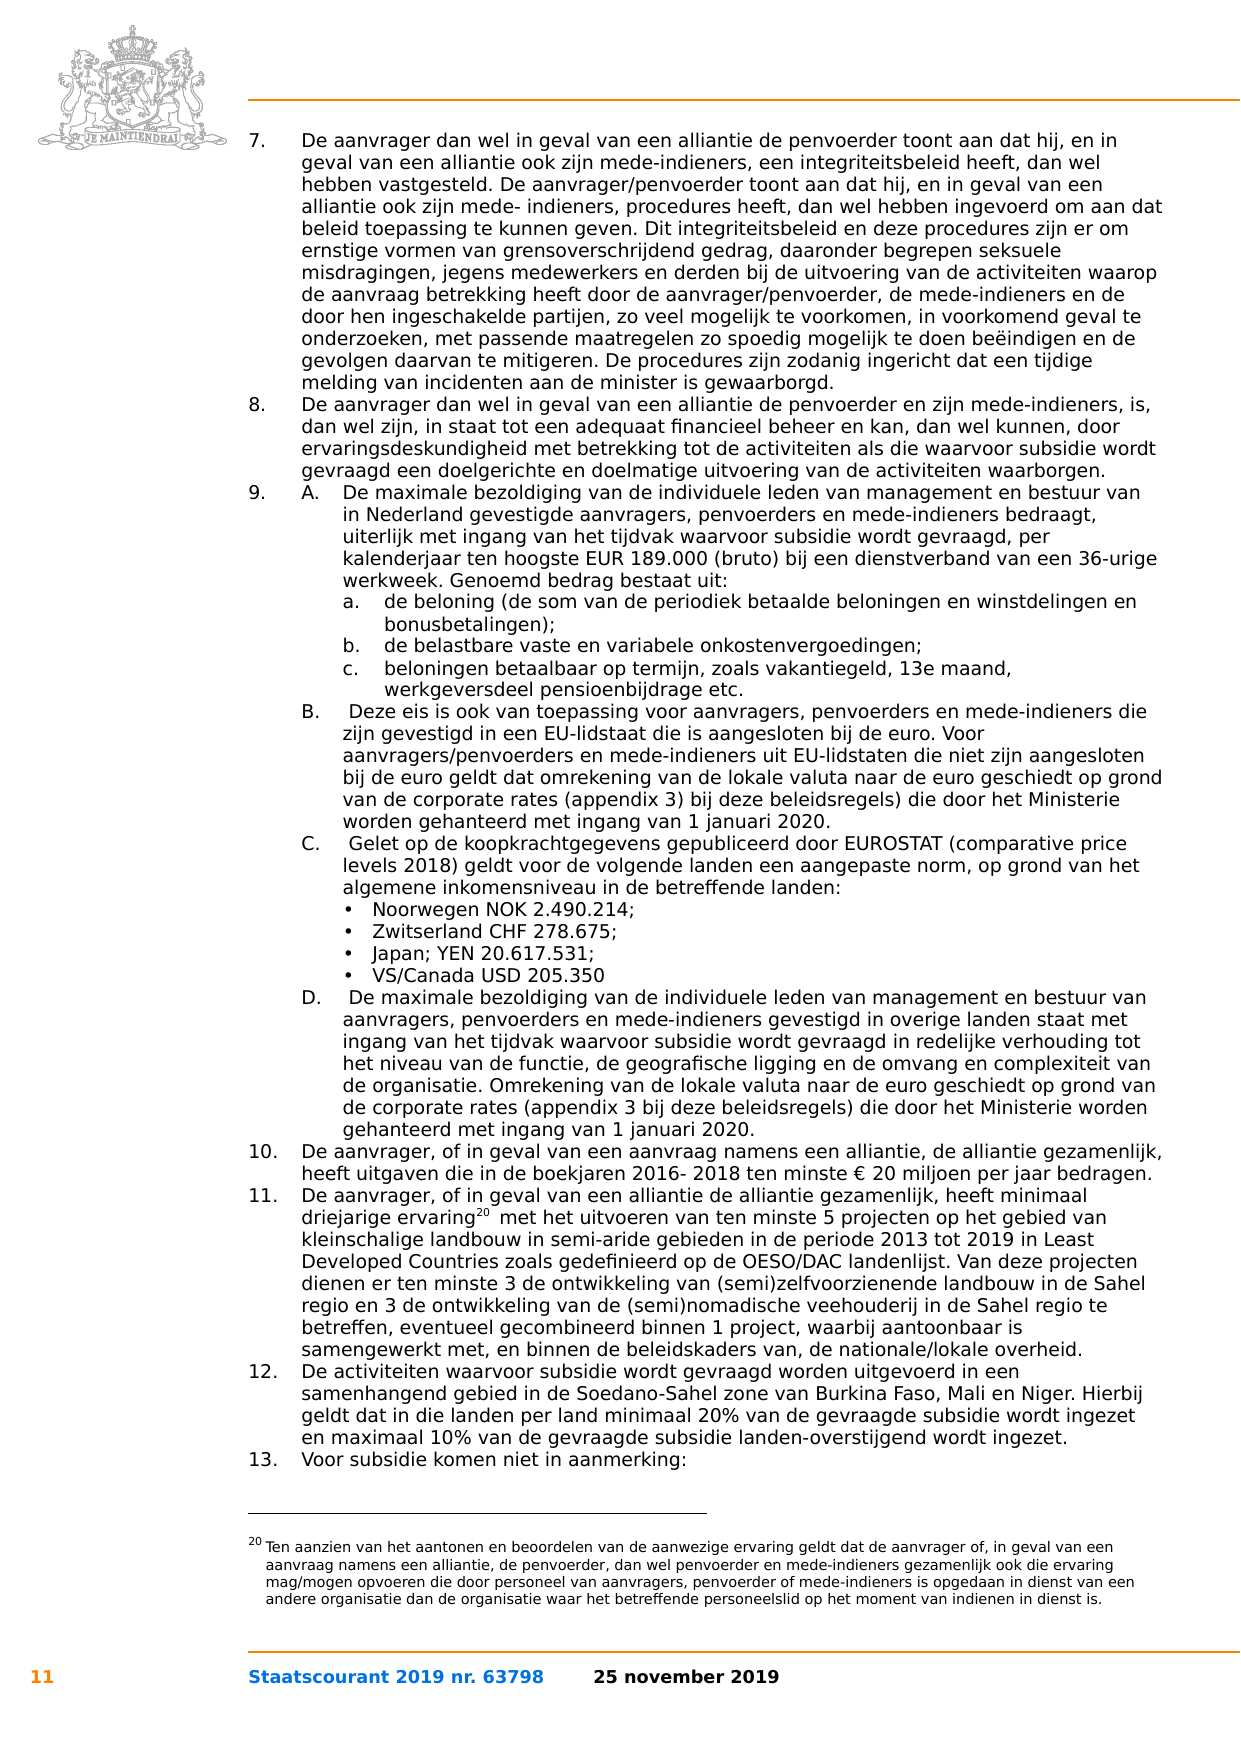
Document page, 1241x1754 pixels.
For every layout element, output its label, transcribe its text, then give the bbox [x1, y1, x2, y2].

text 11. De aanvrager, of in geval van een alliantie de alliantie gezamenlijk, heeft minimaal driejarige ervaring met het uitvoeren van ten minste 5 projecten op het gebied van kleinschalige landbouw in semi-aride gebieden in de periode 2013 tot 2019 in Least Developed Countries zoals gedefinieerd op de OESO/DAC landenlijst. Van deze projecten dienen er ten minste 3 de ontwikkeling van (semi)zelfvoorzienende landbouw in de Sahel regio en 3 de ontwikkeling van de (semi)nomadische veehouderij in de Sahel regio te betreffen, eventueel gecombineerd binnen 1 project, waarbij aantoonbaar is samengewerkt met, en binnen de beleidskaders van, de nationale/lokale overheid. [248, 1185, 1163, 1361]
text • Noorwegen NOK 2.490.214; [343, 899, 1163, 921]
text c. beloningen betaalbaar op termijn, zoals vakantiegeld, 13e maand, werkgeversdeel pensioenbijdrage etc. [342, 657, 1163, 701]
text b. de belastbare vaste en variabele onkostenvergoedingen; [342, 635, 1163, 657]
text D. De maximale bezoldiging van de individuele leden van management en bestuur van aanvragers, penvoerders en mede-indieners gevestigd in overige landen staat met ingang van het tijdvak waarvoor subsidie wordt gevraagd in redelijke verhouding tot het niveau van de functie, de geografische ligging en de omvang en complexiteit van de organisatie. Omrekening van de lokale valuta naar de euro geschiedt op grond van de corporate rates (appendix 3 bij deze beleidsregels) die door het Ministerie worden gehanteerd met ingang van 1 januari 2020. [301, 987, 1163, 1141]
text 7. De aanvrager dan wel in geval van een alliantie de penvoerder toont aan dat hij, en in geval van een alliantie ook zijn mede-indieners, een integriteitsbeleid heeft, dan wel hebben vastgesteld. De aanvrager/penvoerder toont aan dat hij, en in geval van een alliantie ook zijn mede- indieners, procedures heeft, dan wel hebben ingevoerd om aan dat beleid toepassing te kunnen geven. Dit integriteitsbeleid en deze procedures zijn er om ernstige vormen van grensoverschrijdend gedrag, daaronder begrepen seksuele misdragingen, jegens medewerkers en derden bij de uitvoering van de activiteiten waarop de aanvraag betrekking heeft door de aanvrager/penvoerder, de mede-indieners en de door hen ingeschakelde partijen, zo veel mogelijk te voorkomen, in voorkomend geval te onderzoeken, met passende maatregelen zo spoedig mogelijk te doen beëindigen en de gevolgen daarvan te mitigeren. De procedures zijn zodanig ingericht dat een tijdige melding van incidenten aan de minister is gewaarborgd. [248, 130, 1163, 394]
text C. Gelet op de koopkrachtgegevens gepubliceerd door EUROSTAT (comparative price levels 2018) geldt voor de volgende landen een aangepaste norm, op grond van het algemene inkomensniveau in de betreffende landen: [301, 833, 1163, 899]
text 13. Voor subsidie komen niet in aanmerking: [248, 1449, 1163, 1471]
text 10. De aanvrager, of in geval van een aanvraag namens een alliantie, de alliantie gezamenlijk, heeft uitgaven die in de boekjaren 2016- 2018 ten minste € 20 miljoen per jaar bedragen. [248, 1141, 1163, 1185]
text a. de beloning (de som van de periodiek betaalde beloningen en winstdelingen en bonusbetalingen); [342, 591, 1163, 635]
text 9. A. De maximale bezoldiging van de individuele leden van management en bestuur van in Nederland gevestigde aanvragers, penvoerders en mede-indieners bedraagt, uiterlijk met ingang van het tijdvak waarvoor subsidie wordt gevraagd, per kalenderjaar ten hoogste EUR 189.000 (bruto) bij een dienstverband van een 36-urige werkweek. Genoemd bedrag bestaat uit: [248, 482, 1163, 591]
text 8. De aanvrager dan wel in geval van een alliantie de penvoerder en zijn mede-indieners, is, dan wel zijn, in staat tot een adequaat financieel beheer en kan, dan wel kunnen, door ervaringsdeskundigheid met betrekking tot de activiteiten als die waarvoor subsidie wordt gevraagd een doelgerichte en doelmatige uitvoering van de activiteiten waarborgen. [248, 394, 1163, 482]
text 12. De activiteiten waarvoor subsidie wordt gevraagd worden uitgevoerd in een samenhangend gebied in de Soedano-Sahel zone van Burkina Faso, Mali en Niger. Hierbij geldt dat in die landen per land minimaal 20% van de gevraagde subsidie wordt ingezet en maximaal 10% van de gevraagde subsidie landen-overstijgend wordt ingezet. [248, 1361, 1163, 1449]
picture [38, 25, 227, 150]
text • Japan; YEN 20.617.531; [343, 943, 1163, 965]
text • VS/Canada USD 205.350 [343, 965, 1163, 987]
text • Zwitserland CHF 278.675; [343, 921, 1163, 943]
text Ten aanzien van het aantonen en beoordelen van de aanwezige ervaring geldt dat de aanvrager of, in geval van een aanvraag namens een alliantie, de penvoerder, dan wel penvoerder en mede-indieners gezamenlijk ook die ervaring mag/mogen opvoeren die door personeel van aanvragers, penvoerder of mede-indieners is opgedaan in dienst van een andere organisatie dan de organisatie waar het betreffende personeelslid op het moment van indienen in dienst is. [248, 1535, 1163, 1608]
text B. Deze eis is ook van toepassing voor aanvragers, penvoerders en mede-indieners die zijn gevestigd in een EU-lidstaat die is aangesloten bij de euro. Voor aanvragers/penvoerders en mede-indieners uit EU-lidstaten die niet zijn aangesloten bij de euro geldt dat omrekening van de lokale valuta naar de euro geschiedt op grond van de corporate rates (appendix 3) bij deze beleidsregels) die door het Ministerie worden gehanteerd met ingang van 1 januari 2020. [301, 701, 1163, 833]
